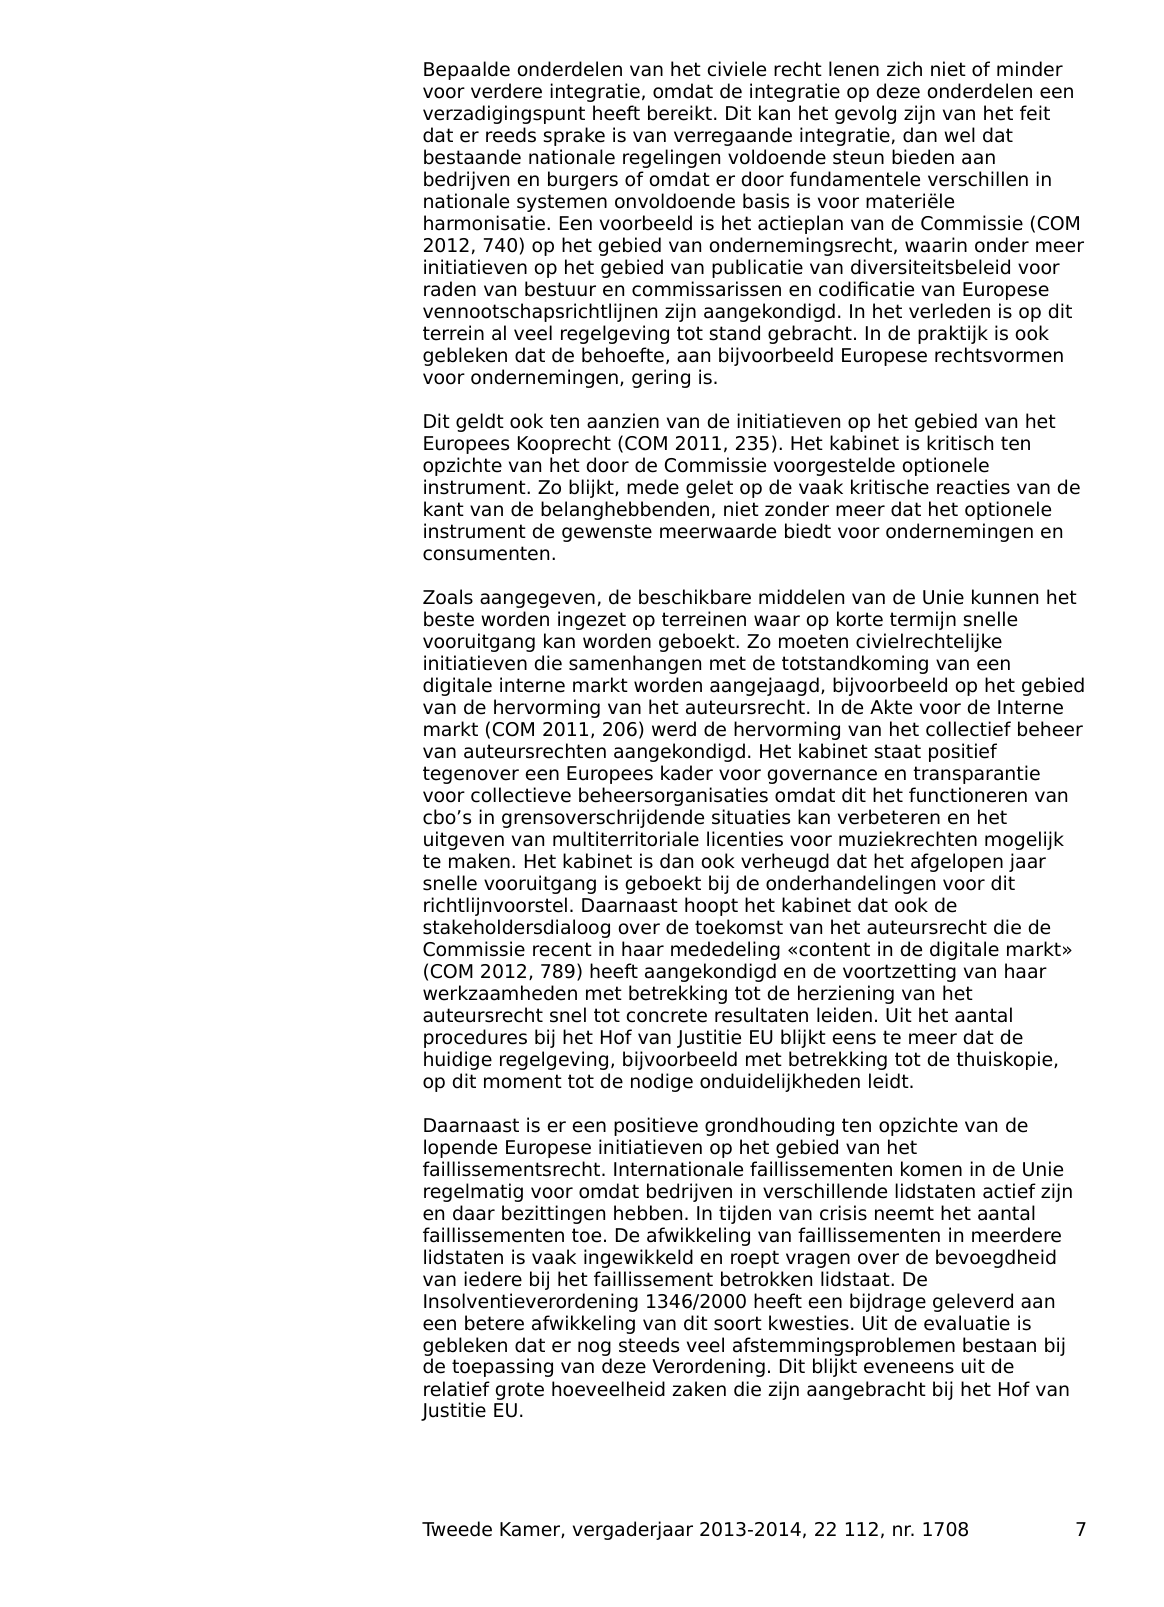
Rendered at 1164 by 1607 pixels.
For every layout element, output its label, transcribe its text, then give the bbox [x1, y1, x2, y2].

text Dit geldt ook ten aanzien van de initiatieven op het gebied van het Europees Kooprecht (COM 2011, 235). Het kabinet is kritisch ten opzichte van het door de Commissie voorgestelde optionele instrument. Zo blijkt, mede gelet op de vaak kritische reacties van de kant van de belanghebbenden, niet zonder meer dat het optionele instrument de gewenste meerwaarde biedt voor ondernemingen en consumenten. [422, 411, 1087, 565]
text Zoals aangegeven, de beschikbare middelen van de Unie kunnen het beste worden ingezet op terreinen waar op korte termijn snelle vooruitgang kan worden geboekt. Zo moeten civielrechtelijke initiatieven die samenhangen met de totstandkoming van een digitale interne markt worden aangejaagd, bijvoorbeeld op het gebied van de hervorming van het auteursrecht. In de Akte voor de Interne markt (COM 2011, 206) werd de hervorming van het collectief beheer van auteursrechten aangekondigd. Het kabinet staat positief tegenover een Europees kader voor governance en transparantie voor collectieve beheersorganisaties omdat dit het functioneren van cbo’s in grensoverschrijdende situaties kan verbeteren en het uitgeven van multiterritoriale licenties voor muziekrechten mogelijk te maken. Het kabinet is dan ook verheugd dat het afgelopen jaar snelle vooruitgang is geboekt bij de onderhandelingen voor dit richtlijnvoorstel. Daarnaast hoopt het kabinet dat ook de stakeholdersdialoog over de toekomst van het auteursrecht die de Commissie recent in haar mededeling «content in de digitale markt» (COM 2012, 789) heeft aangekondigd en de voortzetting van haar werkzaamheden met betrekking tot de herziening van het auteursrecht snel tot concrete resultaten leiden. Uit het aantal procedures bij het Hof van Justitie EU blijkt eens te meer dat de huidige regelgeving, bijvoorbeeld met betrekking tot de thuiskopie, op dit moment tot de nodige onduidelijkheden leidt. [422, 587, 1087, 1092]
text Bepaalde onderdelen van het civiele recht lenen zich niet of minder voor verdere integratie, omdat de integratie op deze onderdelen een verzadigingspunt heeft bereikt. Dit kan het gevolg zijn van het feit dat er reeds sprake is van verregaande integratie, dan wel dat bestaande nationale regelingen voldoende steun bieden aan bedrijven en burgers of omdat er door fundamentele verschillen in nationale systemen onvoldoende basis is voor materiële harmonisatie. Een voorbeeld is het actieplan van de Commissie (COM 2012, 740) op het gebied van ondernemingsrecht, waarin onder meer initiatieven op het gebied van publicatie van diversiteitsbeleid voor raden van bestuur en commissarissen en codificatie van Europese vennootschapsrichtlijnen zijn aangekondigd. In het verleden is op dit terrein al veel regelgeving tot stand gebracht. In de praktijk is ook gebleken dat de behoefte, aan bijvoorbeeld Europese rechtsvormen voor ondernemingen, gering is. [422, 59, 1087, 389]
text Daarnaast is er een positieve grondhouding ten opzichte van de lopende Europese initiatieven op het gebied van het faillissementsrecht. Internationale faillissementen komen in de Unie regelmatig voor omdat bedrijven in verschillende lidstaten actief zijn en daar bezittingen hebben. In tijden van crisis neemt het aantal faillissementen toe. De afwikkeling van faillissementen in meerdere lidstaten is vaak ingewikkeld en roept vragen over de bevoegdheid van iedere bij het faillissement betrokken lidstaat. De Insolventieverordening 1346/2000 heeft een bijdrage geleverd aan een betere afwikkeling van dit soort kwesties. Uit de evaluatie is gebleken dat er nog steeds veel afstemmingsproblemen bestaan bij de toepassing van deze Verordening. Dit blijkt eveneens uit de relatief grote hoeveelheid zaken die zijn aangebracht bij het Hof van Justitie EU. [422, 1115, 1087, 1422]
